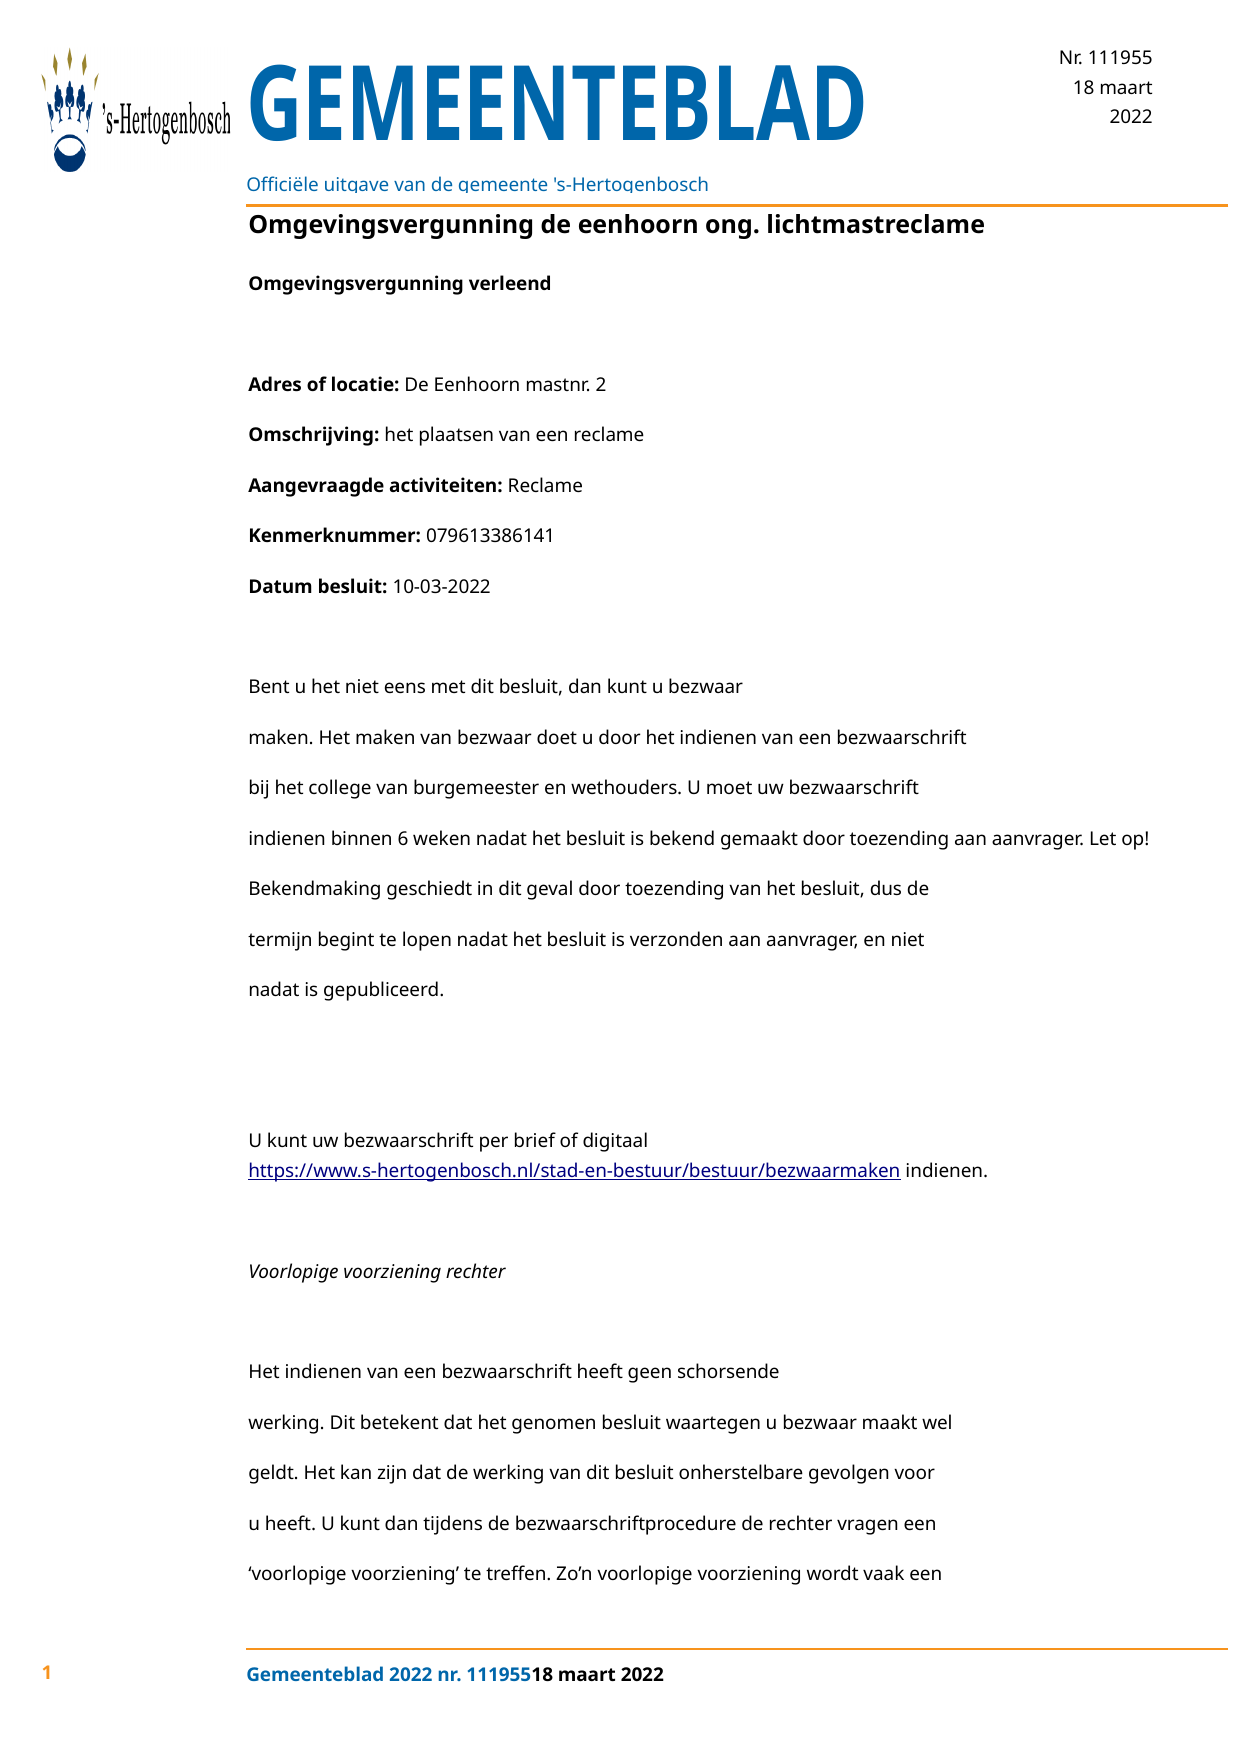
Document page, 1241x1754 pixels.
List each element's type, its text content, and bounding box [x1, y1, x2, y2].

text Omgevingsvergunning de eenhoorn ong. lichtmastreclame [248, 207, 1152, 241]
picture [41, 47, 231, 172]
text Het indienen van een bezwaarschrift heeft geen schorsende [248, 1359, 1152, 1384]
text U kunt uw bezwaarschrift per brief of digitaal https://www.s-hertogenbosch.nl/stad-en-bestuur/bestuur/bezwaarmaken indienen. [248, 1127, 1152, 1183]
text Voorlopige voorziening rechter [248, 1258, 1152, 1283]
text Adres of locatie: De Eenhoorn mastnr. 2 [248, 371, 1152, 397]
text maken. Het maken van bezwaar doet u door het indienen van een bezwaarschrift [248, 724, 1152, 750]
text Kenmerknummer: 079613386141 [248, 522, 1152, 548]
text werking. Dit betekent dat het genomen besluit waartegen u bezwaar maakt wel [248, 1409, 1152, 1435]
text Aangevraagde activiteiten: Reclame [248, 472, 1152, 498]
text Bent u het niet eens met dit besluit, dan kunt u bezwaar [248, 674, 1152, 699]
text Omschrijving: het plaatsen van een reclame [248, 422, 1152, 447]
text ‘voorlopige voorziening’ te treffen. Zo’n voorlopige voorziening wordt vaak een [248, 1560, 1152, 1586]
text termijn begint te lopen nadat het besluit is verzonden aan aanvrager, en niet [248, 926, 1152, 951]
text indienen binnen 6 weken nadat het besluit is bekend gemaakt door toezending aan aanvrager. Let op! [248, 825, 1152, 851]
text bij het college van burgemeester en wethouders. U moet uw bezwaarschrift [248, 774, 1152, 800]
text Datum besluit: 10-03-2022 [248, 573, 1152, 598]
text geldt. Het kan zijn dat de werking van dit besluit onherstelbare gevolgen voor [248, 1459, 1152, 1485]
text nadat is gepubliceerd. [248, 976, 1152, 1002]
text Omgevingsvergunning verleend [248, 270, 1152, 296]
text Bekendmaking geschiedt in dit geval door toezending van het besluit, dus de [248, 875, 1152, 901]
text u heeft. U kunt dan tijdens de bezwaarschriftprocedure de rechter vragen een [248, 1510, 1152, 1536]
